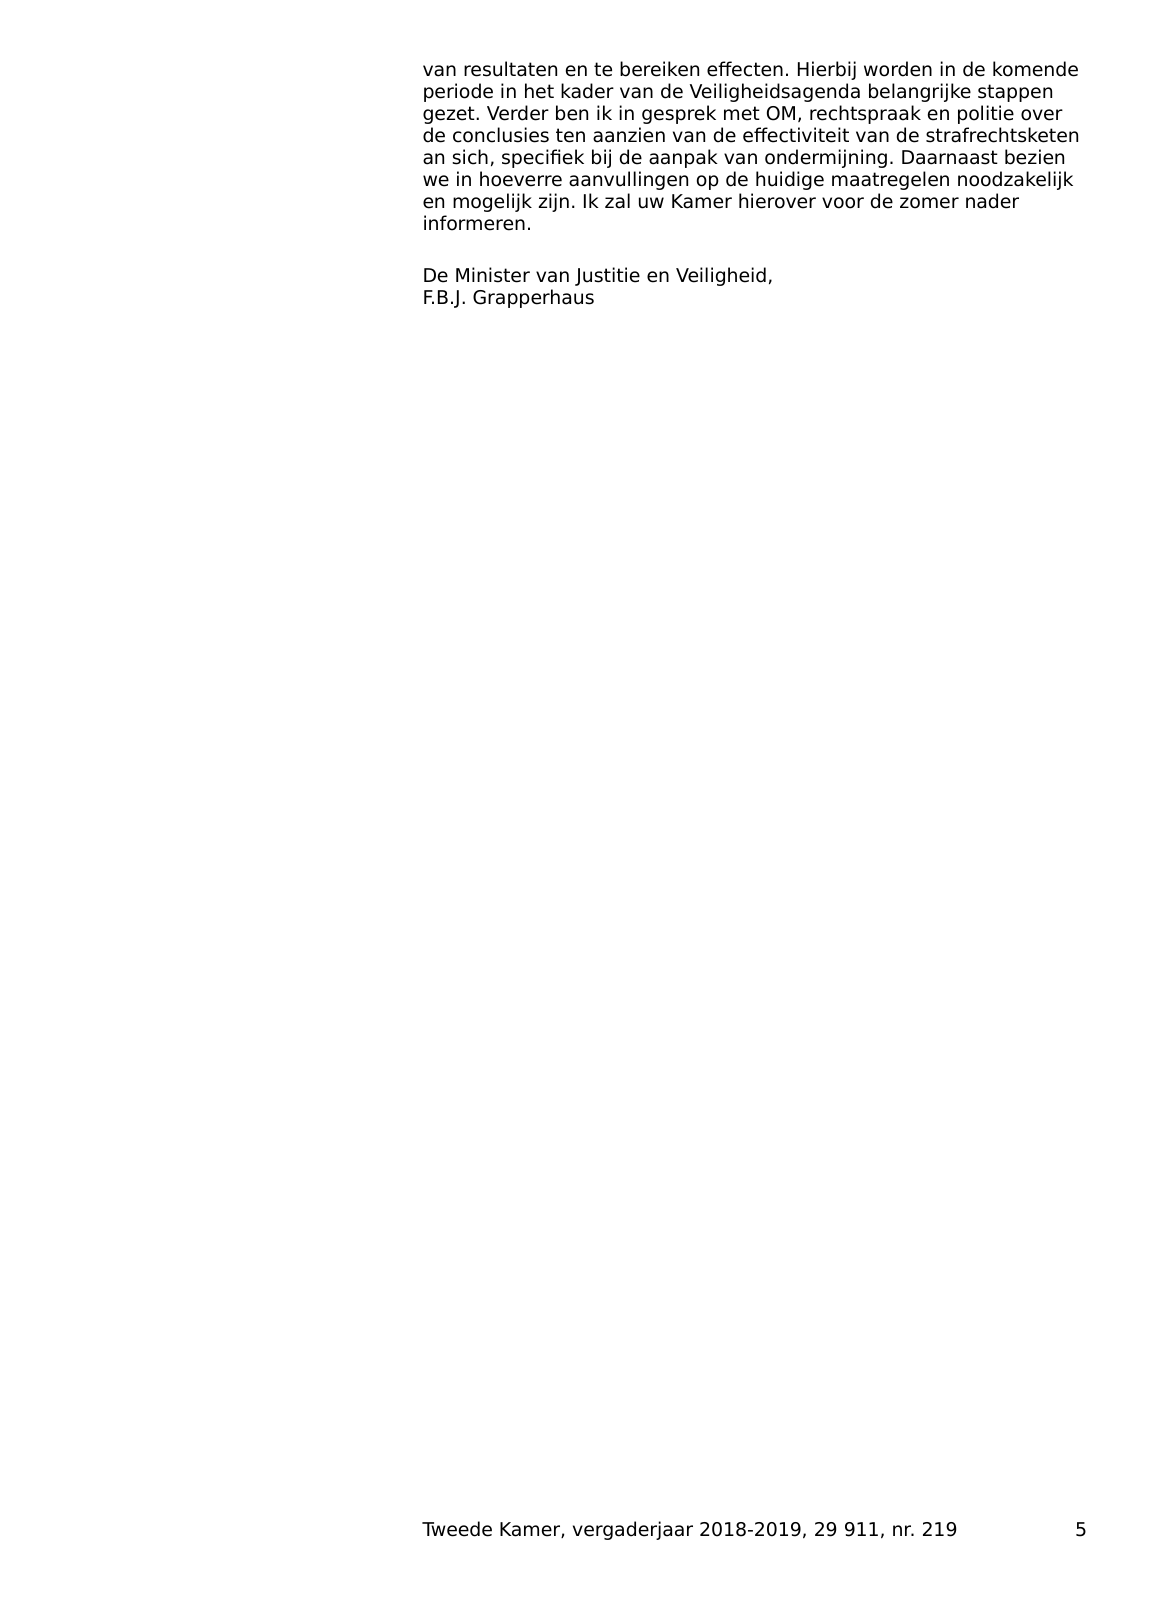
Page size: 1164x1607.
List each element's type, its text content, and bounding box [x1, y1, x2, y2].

text van resultaten en te bereiken effecten. Hierbij worden in de komende periode in het kader van de Veiligheidsagenda belangrijke stappen gezet. Verder ben ik in gesprek met OM, rechtspraak en politie over de conclusies ten aanzien van de effectiviteit van de strafrechtsketen an sich, specifiek bij de aanpak van ondermijning. Daarnaast bezien we in hoeverre aanvullingen op de huidige maatregelen noodzakelijk en mogelijk zijn. Ik zal uw Kamer hierover voor de zomer nader informeren. [422, 59, 1087, 235]
text De Minister van Justitie en Veiligheid, F.B.J. Grapperhaus [422, 265, 1087, 309]
